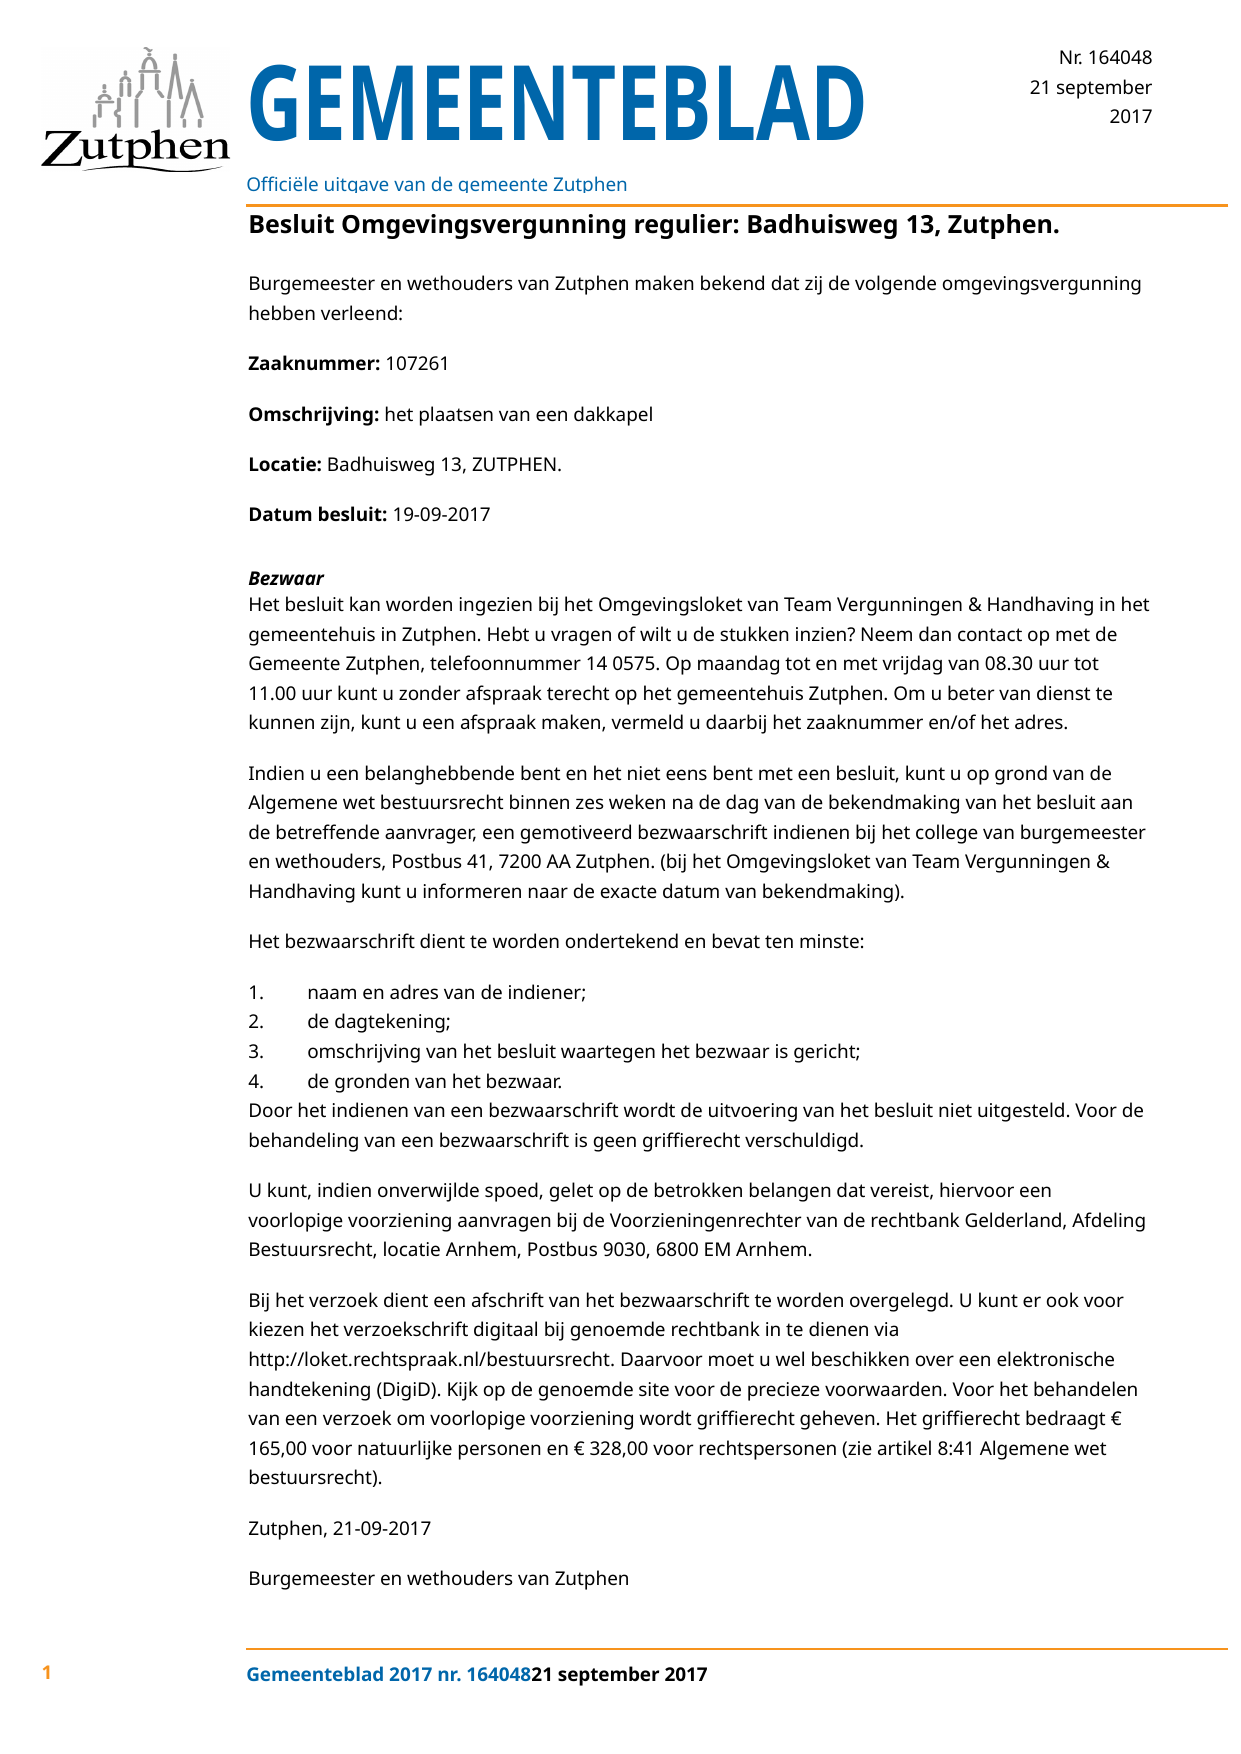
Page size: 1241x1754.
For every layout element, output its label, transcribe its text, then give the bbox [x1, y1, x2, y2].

list de gronden van het bezwaar. [248, 1068, 1152, 1094]
text Indien u een belanghebbende bent en het niet eens bent met een besluit, kunt u op grond van de Algemene wet bestuursrecht binnen zes weken na de dag van de bekendmaking van het besluit aan de betreffende aanvrager, een gemotiveerd bezwaarschrift indienen bij het college van burgemeester en wethouders, Postbus 41, 7200 AA Zutphen. (bij het Omgevingsloket van Team Vergunningen & Handhaving kunt u informeren naar de exacte datum van bekendmaking). [248, 760, 1152, 904]
picture [41, 47, 231, 172]
text Zutphen, 21-09-2017 [248, 1515, 1152, 1541]
text Bezwaar [248, 566, 1152, 591]
text Locatie: Badhuisweg 13, ZUTPHEN. [248, 451, 1152, 477]
text Door het indienen van een bezwaarschrift wordt de uitvoering van het besluit niet uitgesteld. Voor de behandeling van een bezwaarschrift is geen griffierecht verschuldigd. [248, 1097, 1152, 1153]
text U kunt, indien onverwijlde spoed, gelet op de betrokken belangen dat vereist, hiervoor een voorlopige voorziening aanvragen bij de Voorzieningenrechter van de rechtbank Gelderland, Afdeling Bestuursrecht, locatie Arnhem, Postbus 9030, 6800 EM Arnhem. [248, 1177, 1152, 1262]
text Datum besluit: 19-09-2017 [248, 502, 1152, 527]
text Besluit Omgevingsvergunning regulier: Badhuisweg 13, Zutphen. [248, 207, 1152, 241]
text Burgemeester en wethouders van Zutphen [248, 1565, 1152, 1591]
list de dagtekening; [248, 1009, 1152, 1034]
text Het bezwaarschrift dient te worden ondertekend en bevat ten minste: [248, 929, 1152, 954]
text Omschrijving: het plaatsen van een dakkapel [248, 401, 1152, 426]
text Bij het verzoek dient een afschrift van het bezwaarschrift te worden overgelegd. U kunt er ook voor kiezen het verzoekschrift digitaal bij genoemde rechtbank in te dienen via http://loket.rechtspraak.nl/bestuursrecht. Daarvoor moet u wel beschikken over een elektronische handtekening (DigiD). Kijk op de genoemde site voor de precieze voorwaarden. Voor het behandelen van een verzoek om voorlopige voorziening wordt griffierecht geheven. Het griffierecht bedraagt € 165,00 voor natuurlijke personen en € 328,00 voor rechtspersonen (zie artikel 8:41 Algemene wet bestuursrecht). [248, 1287, 1152, 1490]
list omschrijving van het besluit waartegen het bezwaar is gericht; [248, 1038, 1152, 1064]
text Burgemeester en wethouders van Zutphen maken bekend dat zij de volgende omgevingsvergunning hebben verleend: [248, 270, 1152, 326]
text Het besluit kan worden ingezien bij het Omgevingsloket van Team Vergunningen & Handhaving in het gemeentehuis in Zutphen. Hebt u vragen of wilt u de stukken inzien? Neem dan contact op met de Gemeente Zutphen, telefoonnummer 14 0575. Op maandag tot en met vrijdag van 08.30 uur tot 11.00 uur kunt u zonder afspraak terecht op het gemeentehuis Zutphen. Om u beter van dienst te kunnen zijn, kunt u een afspraak maken, vermeld u daarbij het zaaknummer en/of het adres. [248, 591, 1152, 735]
list naam en adres van de indiener; [248, 979, 1152, 1005]
text Zaaknummer: 107261 [248, 350, 1152, 376]
